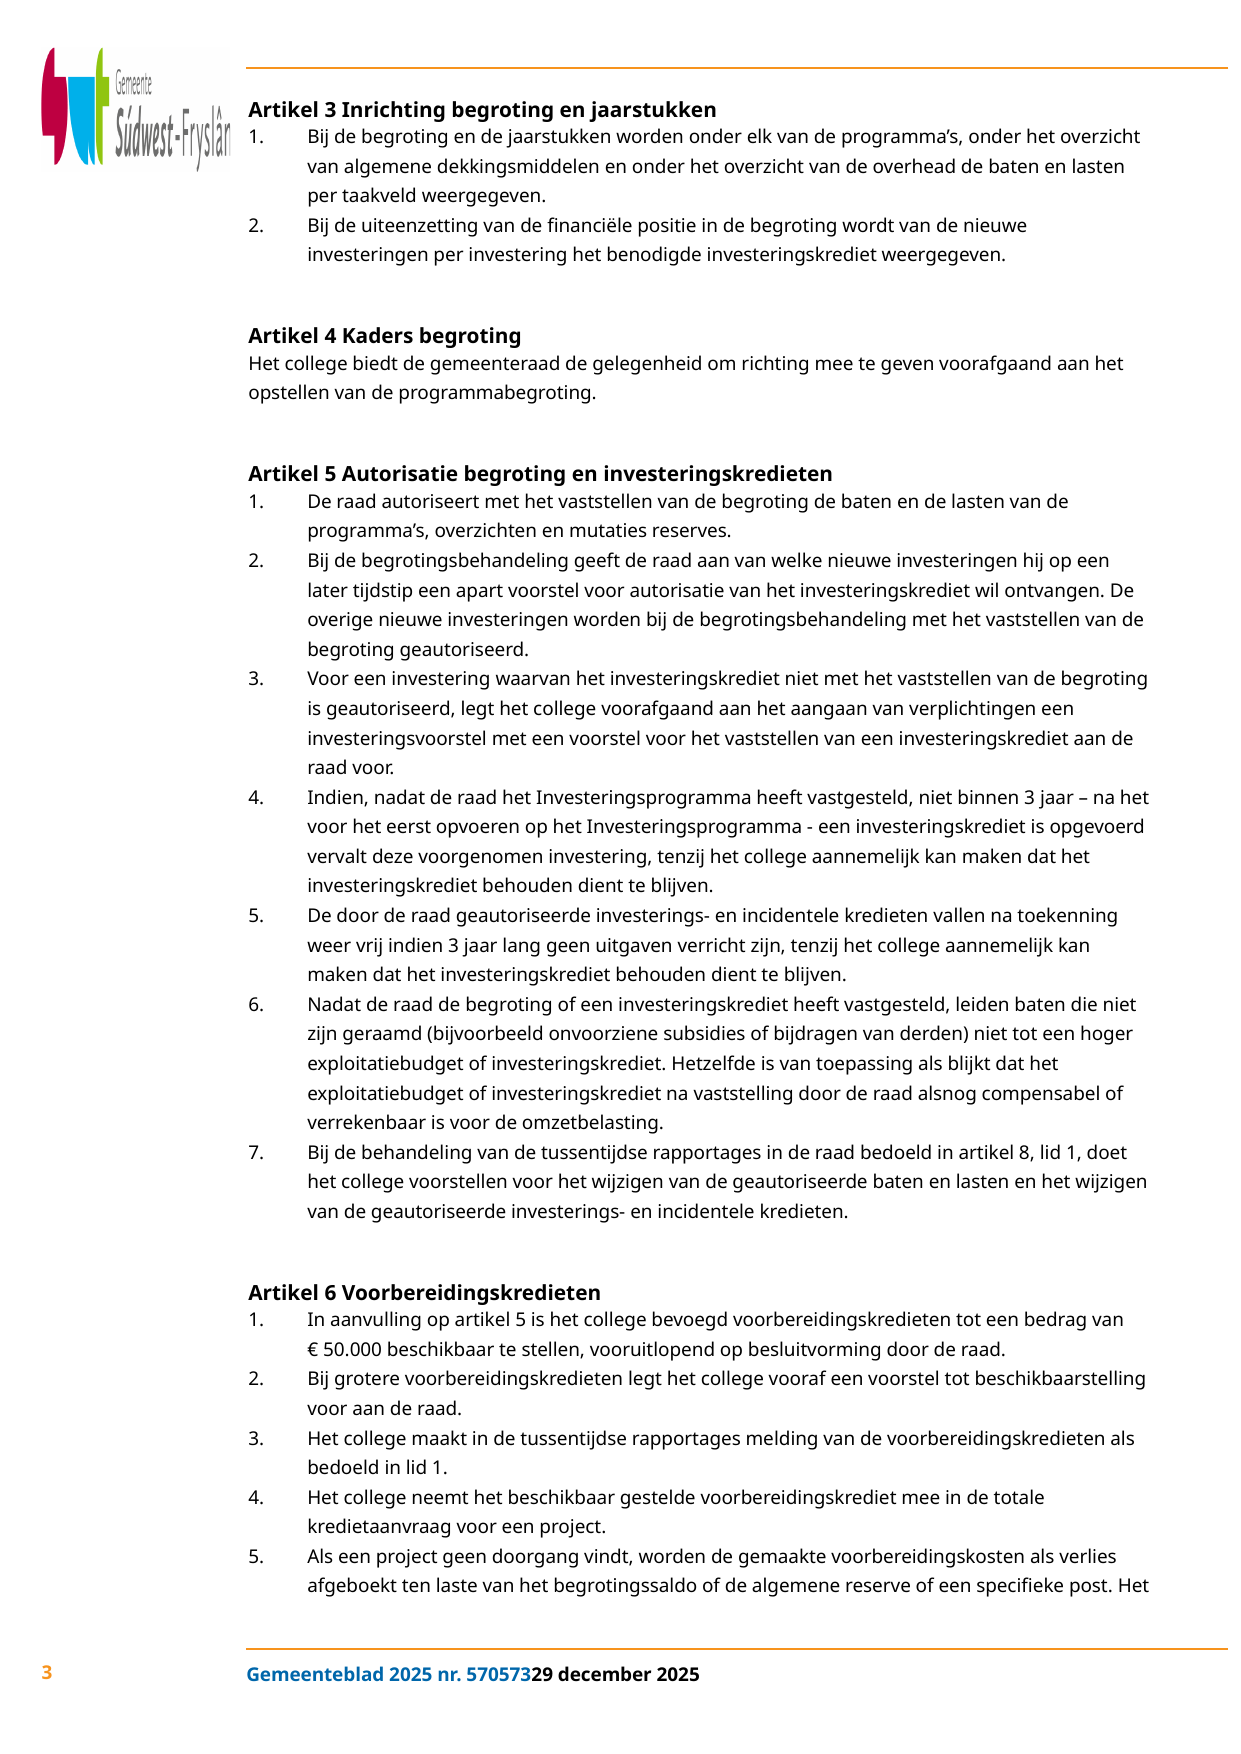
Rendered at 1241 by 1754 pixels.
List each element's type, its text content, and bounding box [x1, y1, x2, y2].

list Bij de behandeling van de tussentijdse rapportages in de raad bedoeld in artikel 8, lid 1, doet het college voorstellen voor het wijzigen van de geautoriseerde baten en lasten en het wijzigen van de geautoriseerde investerings- en incidentele kredieten. [248, 1139, 1152, 1224]
picture [41, 47, 231, 172]
list Als een project geen doorgang vindt, worden de gemaakte voorbereidingskosten als verlies afgeboekt ten laste van het begrotingssaldo of de algemene reserve of een specifieke post. Het [248, 1543, 1152, 1598]
list Nadat de raad de begroting of een investeringskrediet heeft vastgesteld, leiden baten die niet zijn geraamd (bijvoorbeeld onvoorziene subsidies of bijdragen van derden) niet tot een hoger exploitatiebudget of investeringskrediet. Hetzelfde is van toepassing als blijkt dat het exploitatiebudget of investeringskrediet na vaststelling door de raad alsnog compensabel of verrekenbaar is voor de omzetbelasting. [248, 991, 1152, 1135]
list Voor een investering waarvan het investeringskrediet niet met het vaststellen van de begroting is geautoriseerd, legt het college voorafgaand aan het aangaan van verplichtingen een investeringsvoorstel met een voorstel voor het vaststellen van een investeringskrediet aan de raad voor. [248, 666, 1152, 780]
list Bij de uiteenzetting van de financiële positie in de begroting wordt van de nieuwe investeringen per investering het benodigde investeringskrediet weergegeven. [248, 212, 1152, 267]
text Artikel 3 Inrichting begroting en jaarstukken [248, 95, 1152, 123]
text Het college biedt de gemeenteraad de gelegenheid om richting mee te geven voorafgaand aan het opstellen van de programmabegroting. [248, 350, 1152, 405]
list Het college maakt in de tussentijdse rapportages melding van de voorbereidingskredieten als bedoeld in lid 1. [248, 1425, 1152, 1480]
list Bij de begrotingsbehandeling geeft de raad aan van welke nieuwe investeringen hij op een later tijdstip een apart voorstel voor autorisatie van het investeringskrediet wil ontvangen. De overige nieuwe investeringen worden bij de begrotingsbehandeling met het vaststellen van de begroting geautoriseerd. [248, 547, 1152, 662]
list Het college neemt het beschikbaar gestelde voorbereidingskrediet mee in de totale kredietaanvraag voor een project. [248, 1484, 1152, 1539]
text Artikel 5 Autorisatie begroting en investeringskredieten [248, 459, 1152, 488]
list De door de raad geautoriseerde investerings- en incidentele kredieten vallen na toekenning weer vrij indien 3 jaar lang geen uitgaven verricht zijn, tenzij het college aannemelijk kan maken dat het investeringskrediet behouden dient te blijven. [248, 902, 1152, 987]
list De raad autoriseert met het vaststellen van de begroting de baten en de lasten van de programma’s, overzichten en mutaties reserves. [248, 488, 1152, 543]
text Artikel 4 Kaders begroting [248, 322, 1152, 350]
list In aanvulling op artikel 5 is het college bevoegd voorbereidingskredieten tot een bedrag van € 50.000 beschikbaar te stellen, vooruitlopend op besluitvorming door de raad. [248, 1306, 1152, 1362]
list Bij de begroting en de jaarstukken worden onder elk van de programma’s, onder het overzicht van algemene dekkingsmiddelen en onder het overzicht van de overhead de baten en lasten per taakveld weergegeven. [248, 123, 1152, 208]
text Artikel 6 Voorbereidingskredieten [248, 1278, 1152, 1306]
list Indien, nadat de raad het Investeringsprogramma heeft vastgesteld, niet binnen 3 jaar – na het voor het eerst opvoeren op het Investeringsprogramma - een investeringskrediet is opgevoerd vervalt deze voorgenomen investering, tenzij het college aannemelijk kan maken dat het investeringskrediet behouden dient te blijven. [248, 784, 1152, 898]
list Bij grotere voorbereidingskredieten legt het college vooraf een voorstel tot beschikbaarstelling voor aan de raad. [248, 1366, 1152, 1421]
